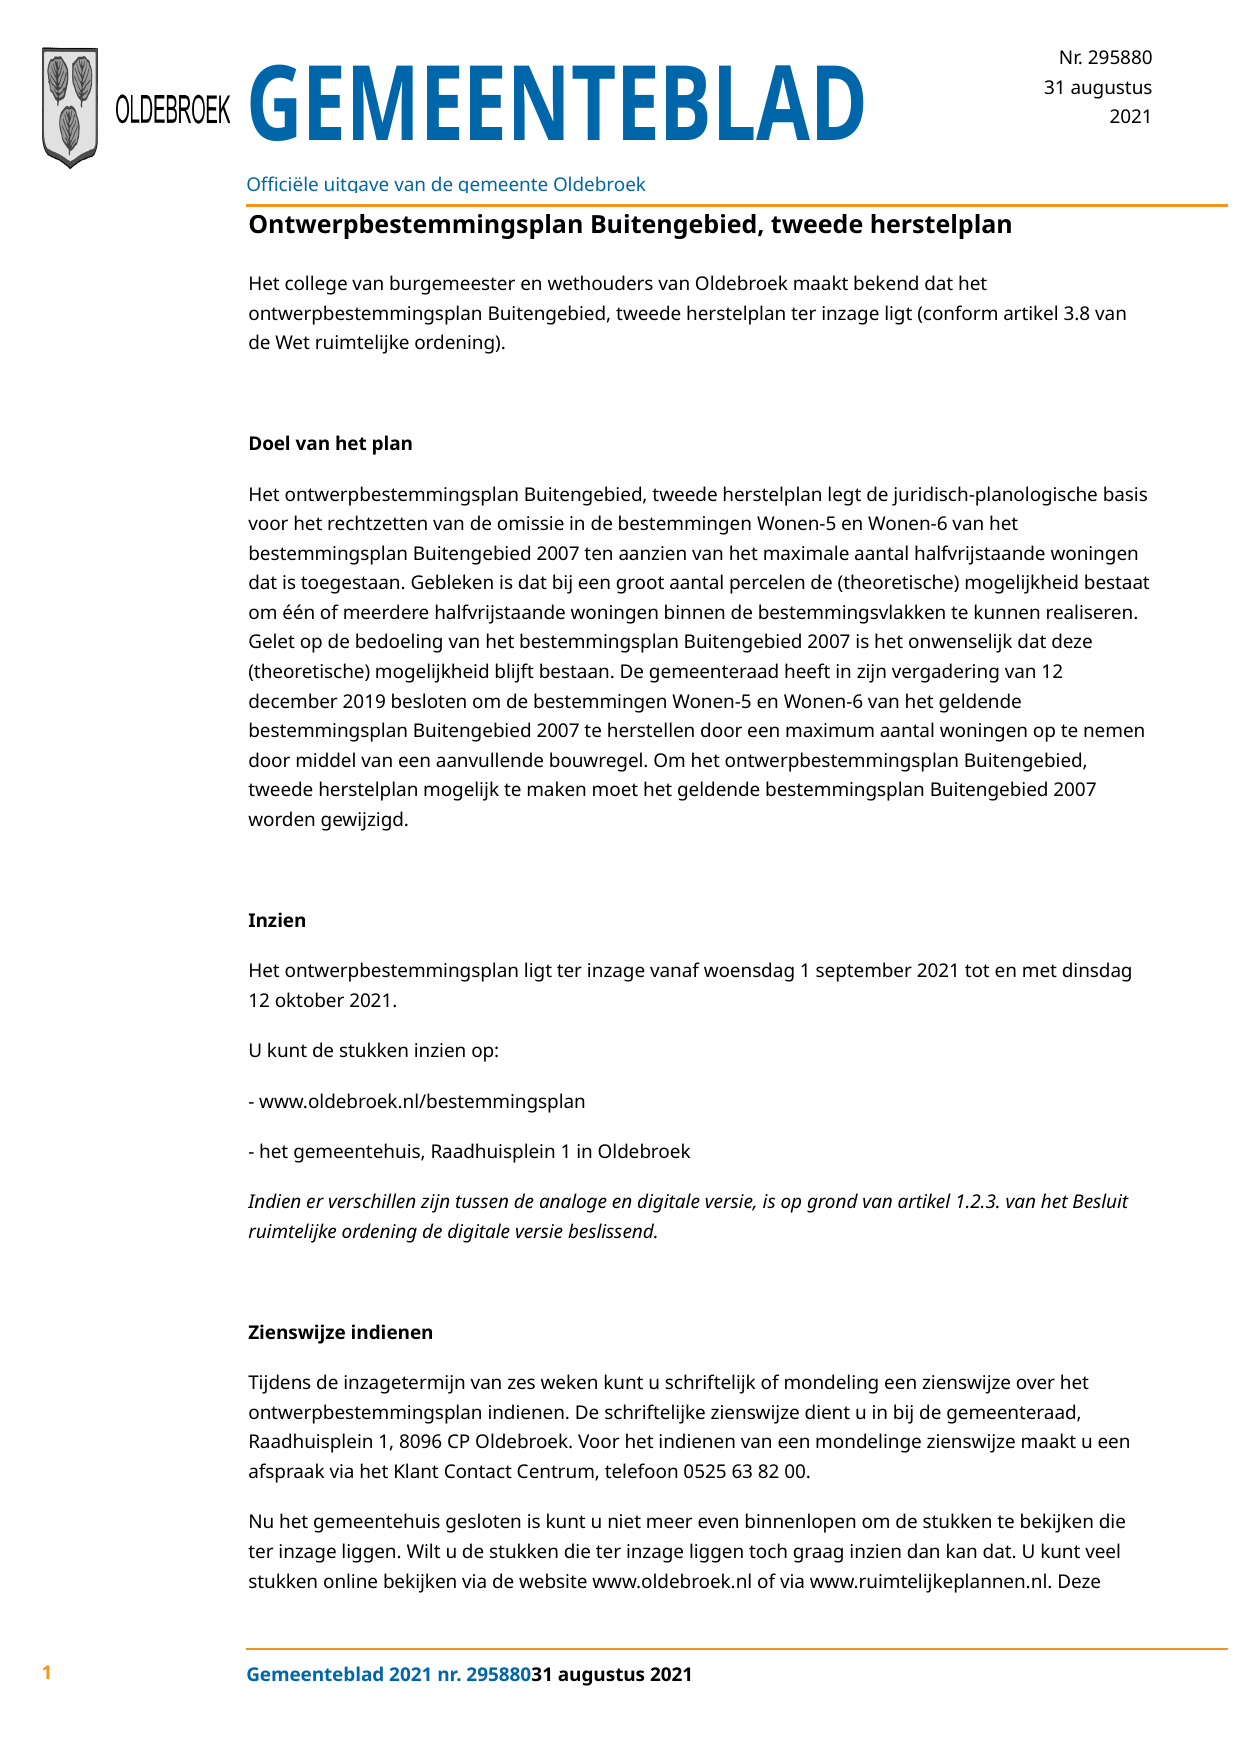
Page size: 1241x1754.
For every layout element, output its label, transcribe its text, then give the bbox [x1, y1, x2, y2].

text Doel van het plan [248, 430, 1152, 456]
text Indien er verschillen zijn tussen de analoge en digitale versie, is op grond van artikel 1.2.3. van het Besluit ruimtelijke ordening de digitale versie beslissend. [248, 1189, 1152, 1244]
text - het gemeentehuis, Raadhuisplein 1 in Oldebroek [248, 1138, 1152, 1164]
text Zienswijze indienen [248, 1319, 1152, 1345]
text Tijdens de inzagetermijn van zes weken kunt u schriftelijk of mondeling een zienswijze over het ontwerpbestemmingsplan indienen. De schriftelijke zienswijze dient u in bij de gemeenteraad, Raadhuisplein 1, 8096 CP Oldebroek. Voor het indienen van een mondelinge zienswijze maakt u een afspraak via het Klant Contact Centrum, telefoon 0525 63 82 00. [248, 1369, 1152, 1484]
picture [41, 47, 231, 172]
text Nu het gemeentehuis gesloten is kunt u niet meer even binnenlopen om de stukken te bekijken die ter inzage liggen. Wilt u de stukken die ter inzage liggen toch graag inzien dan kan dat. U kunt veel stukken online bekijken via de website www.oldebroek.nl of via www.ruimtelijkeplannen.nl. Deze [248, 1509, 1152, 1593]
text Het ontwerpbestemmingsplan Buitengebied, tweede herstelplan legt de juridisch-planologische basis voor het rechtzetten van de omissie in de bestemmingen Wonen-5 en Wonen-6 van het bestemmingsplan Buitengebied 2007 ten aanzien van het maximale aantal halfvrijstaande woningen dat is toegestaan. Gebleken is dat bij een groot aantal percelen de (theoretische) mogelijkheid bestaat om één of meerdere halfvrijstaande woningen binnen de bestemmingsvlakken te kunnen realiseren. Gelet op de bedoeling van het bestemmingsplan Buitengebied 2007 is het onwenselijk dat deze (theoretische) mogelijkheid blijft bestaan. De gemeenteraad heeft in zijn vergadering van 12 december 2019 besloten om de bestemmingen Wonen-5 en Wonen-6 van het geldende bestemmingsplan Buitengebied 2007 te herstellen door een maximum aantal woningen op te nemen door middel van een aanvullende bouwregel. Om het ontwerpbestemmingsplan Buitengebied, tweede herstelplan mogelijk te maken moet het geldende bestemmingsplan Buitengebied 2007 worden gewijzigd. [248, 481, 1152, 832]
text Het ontwerpbestemmingsplan ligt ter inzage vanaf woensdag 1 september 2021 tot en met dinsdag 12 oktober 2021. [248, 957, 1152, 1013]
text Inzien [248, 907, 1152, 933]
text Het college van burgemeester en wethouders van Oldebroek maakt bekend dat het ontwerpbestemmingsplan Buitengebied, tweede herstelplan ter inzage ligt (conform artikel 3.8 van de Wet ruimtelijke ordening). [248, 270, 1152, 355]
text U kunt de stukken inzien op: [248, 1037, 1152, 1063]
text Ontwerpbestemmingsplan Buitengebied, tweede herstelplan [248, 207, 1152, 241]
text - www.oldebroek.nl/bestemmingsplan [248, 1088, 1152, 1113]
